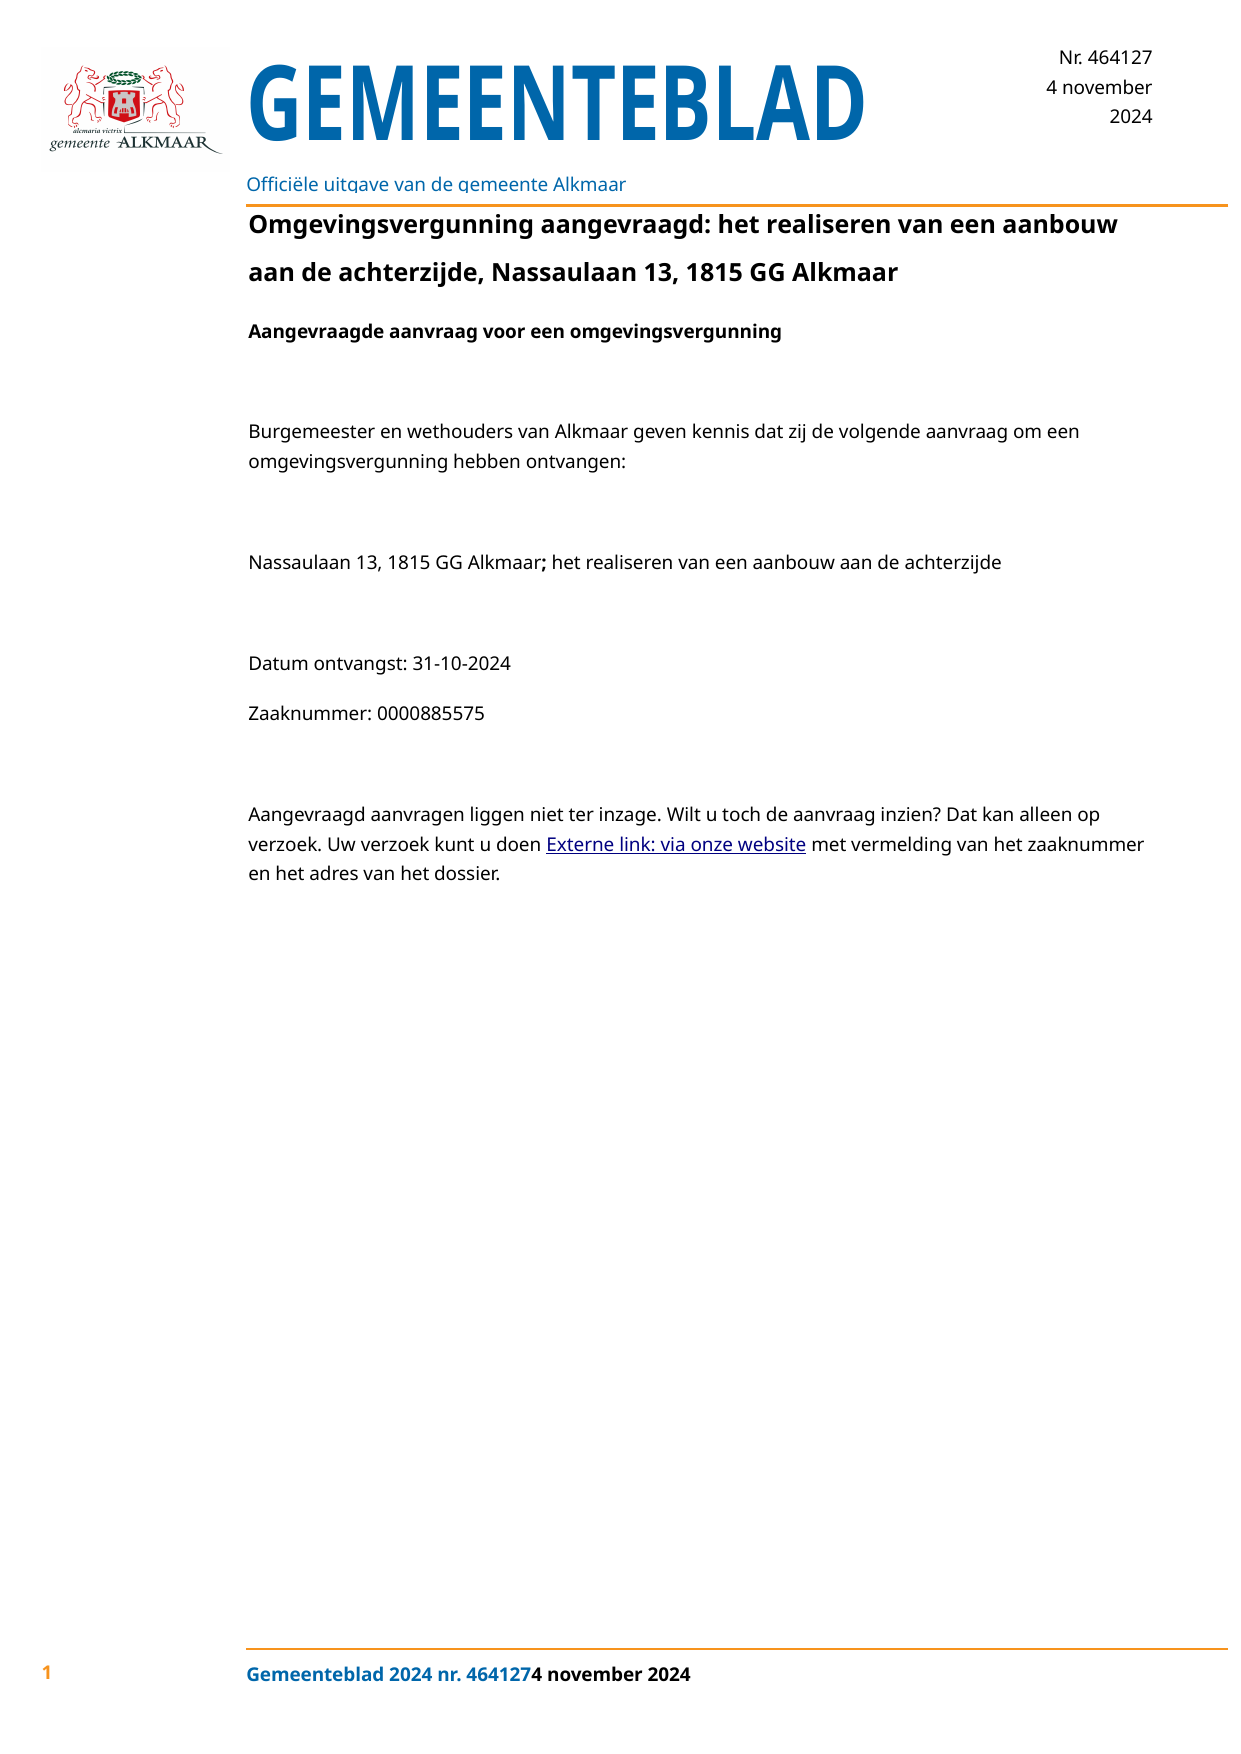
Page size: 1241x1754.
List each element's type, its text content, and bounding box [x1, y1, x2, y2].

text Burgemeester en wethouders van Alkmaar geven kennis dat zij de volgende aanvraag om een omgevingsvergunning hebben ontvangen: [248, 419, 1152, 474]
text Zaaknummer: 0000885575 [248, 700, 1152, 726]
text Aangevraagd aanvragen liggen niet ter inzage. Wilt u toch de aanvraag inzien? Dat kan alleen op verzoek. Uw verzoek kunt u doen Externe link: via onze website met vermelding van het zaaknummer en het adres van het dossier. [248, 801, 1152, 886]
text Omgevingsvergunning aangevraagd: het realiseren van een aanbouw aan de achterzijde, Nassaulaan 13, 1815 GG Alkmaar [248, 207, 1152, 288]
picture [41, 47, 231, 172]
text Aangevraagde aanvraag voor een omgevingsvergunning [248, 318, 1152, 344]
text Nassaulaan 13, 1815 GG Alkmaar; het realiseren van een aanbouw aan de achterzijde [248, 549, 1152, 575]
text Datum ontvangst: 31-10-2024 [248, 650, 1152, 676]
